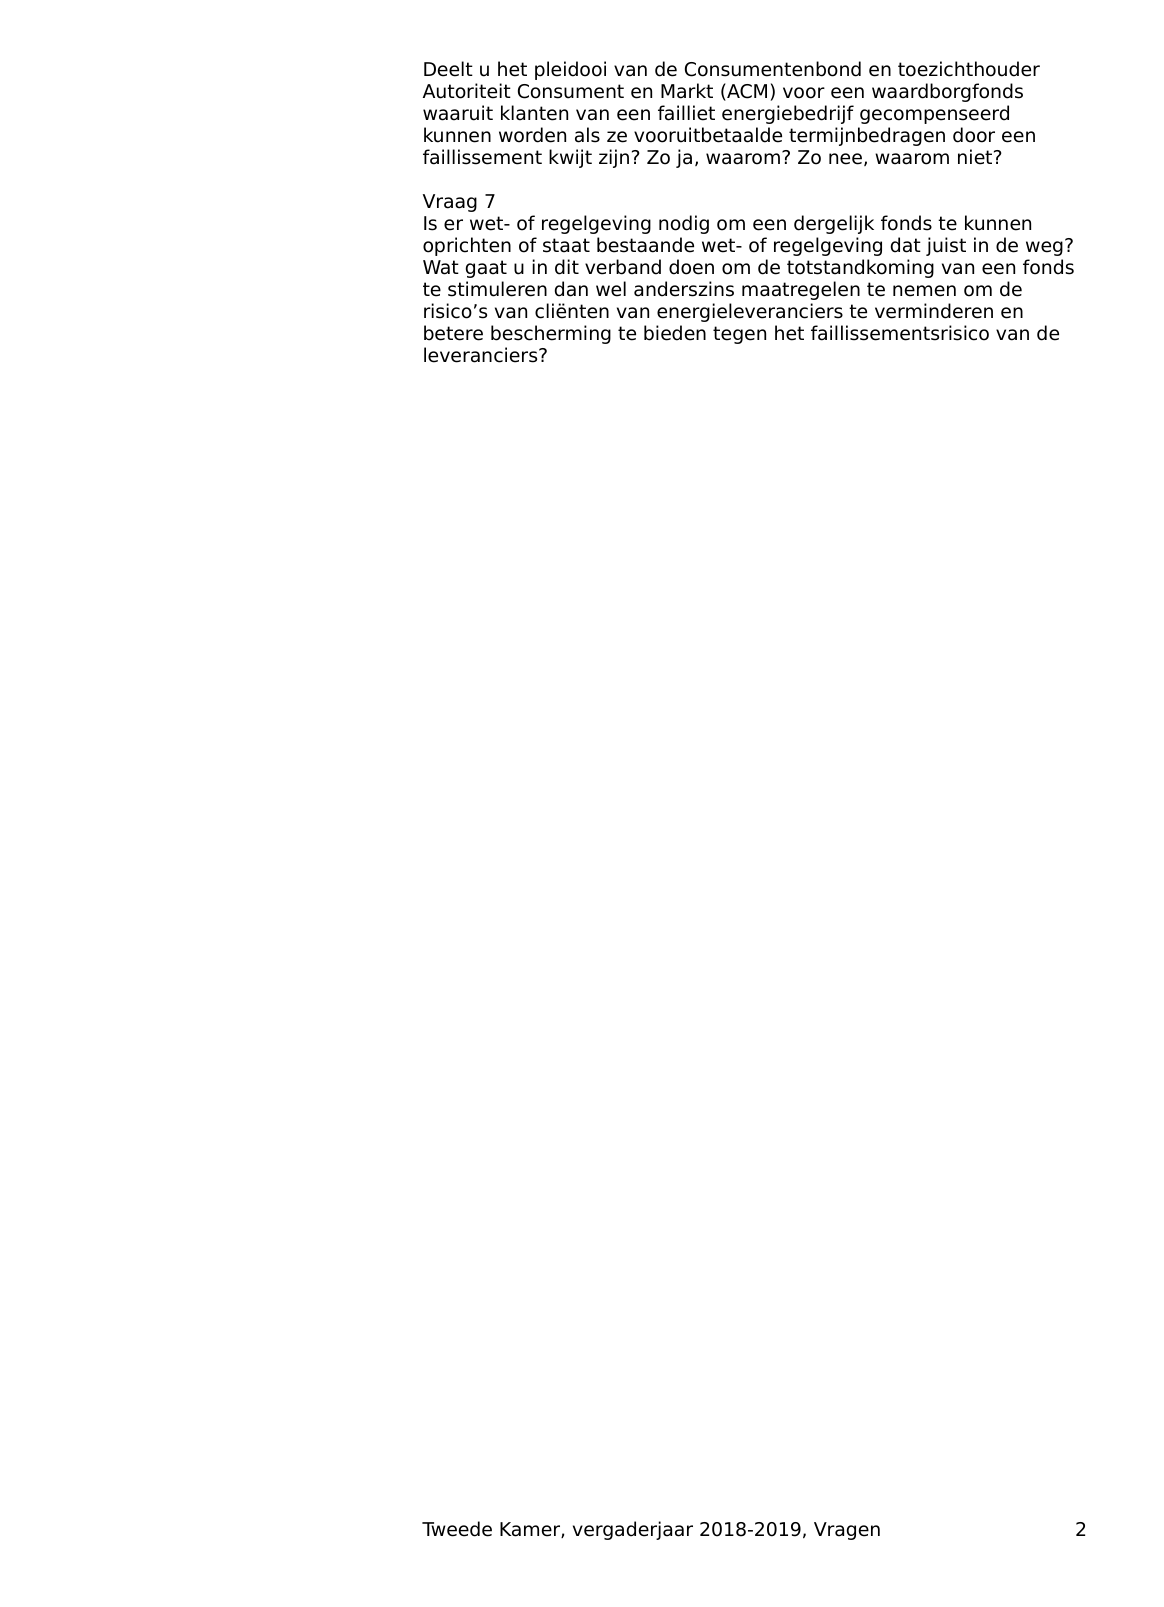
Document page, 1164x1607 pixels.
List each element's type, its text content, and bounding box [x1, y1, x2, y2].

text Vraag 7 [422, 191, 1087, 213]
text Deelt u het pleidooi van de Consumentenbond en toezichthouder Autoriteit Consument en Markt (ACM) voor een waardborgfonds waaruit klanten van een failliet energiebedrijf gecompenseerd kunnen worden als ze vooruitbetaalde termijnbedragen door een faillissement kwijt zijn? Zo ja, waarom? Zo nee, waarom niet? [422, 59, 1087, 169]
text Is er wet- of regelgeving nodig om een dergelijk fonds te kunnen oprichten of staat bestaande wet- of regelgeving dat juist in de weg? Wat gaat u in dit verband doen om de totstandkoming van een fonds te stimuleren dan wel anderszins maatregelen te nemen om de risico’s van cliënten van energieleveranciers te verminderen en betere bescherming te bieden tegen het faillissementsrisico van de leveranciers? [422, 213, 1087, 367]
